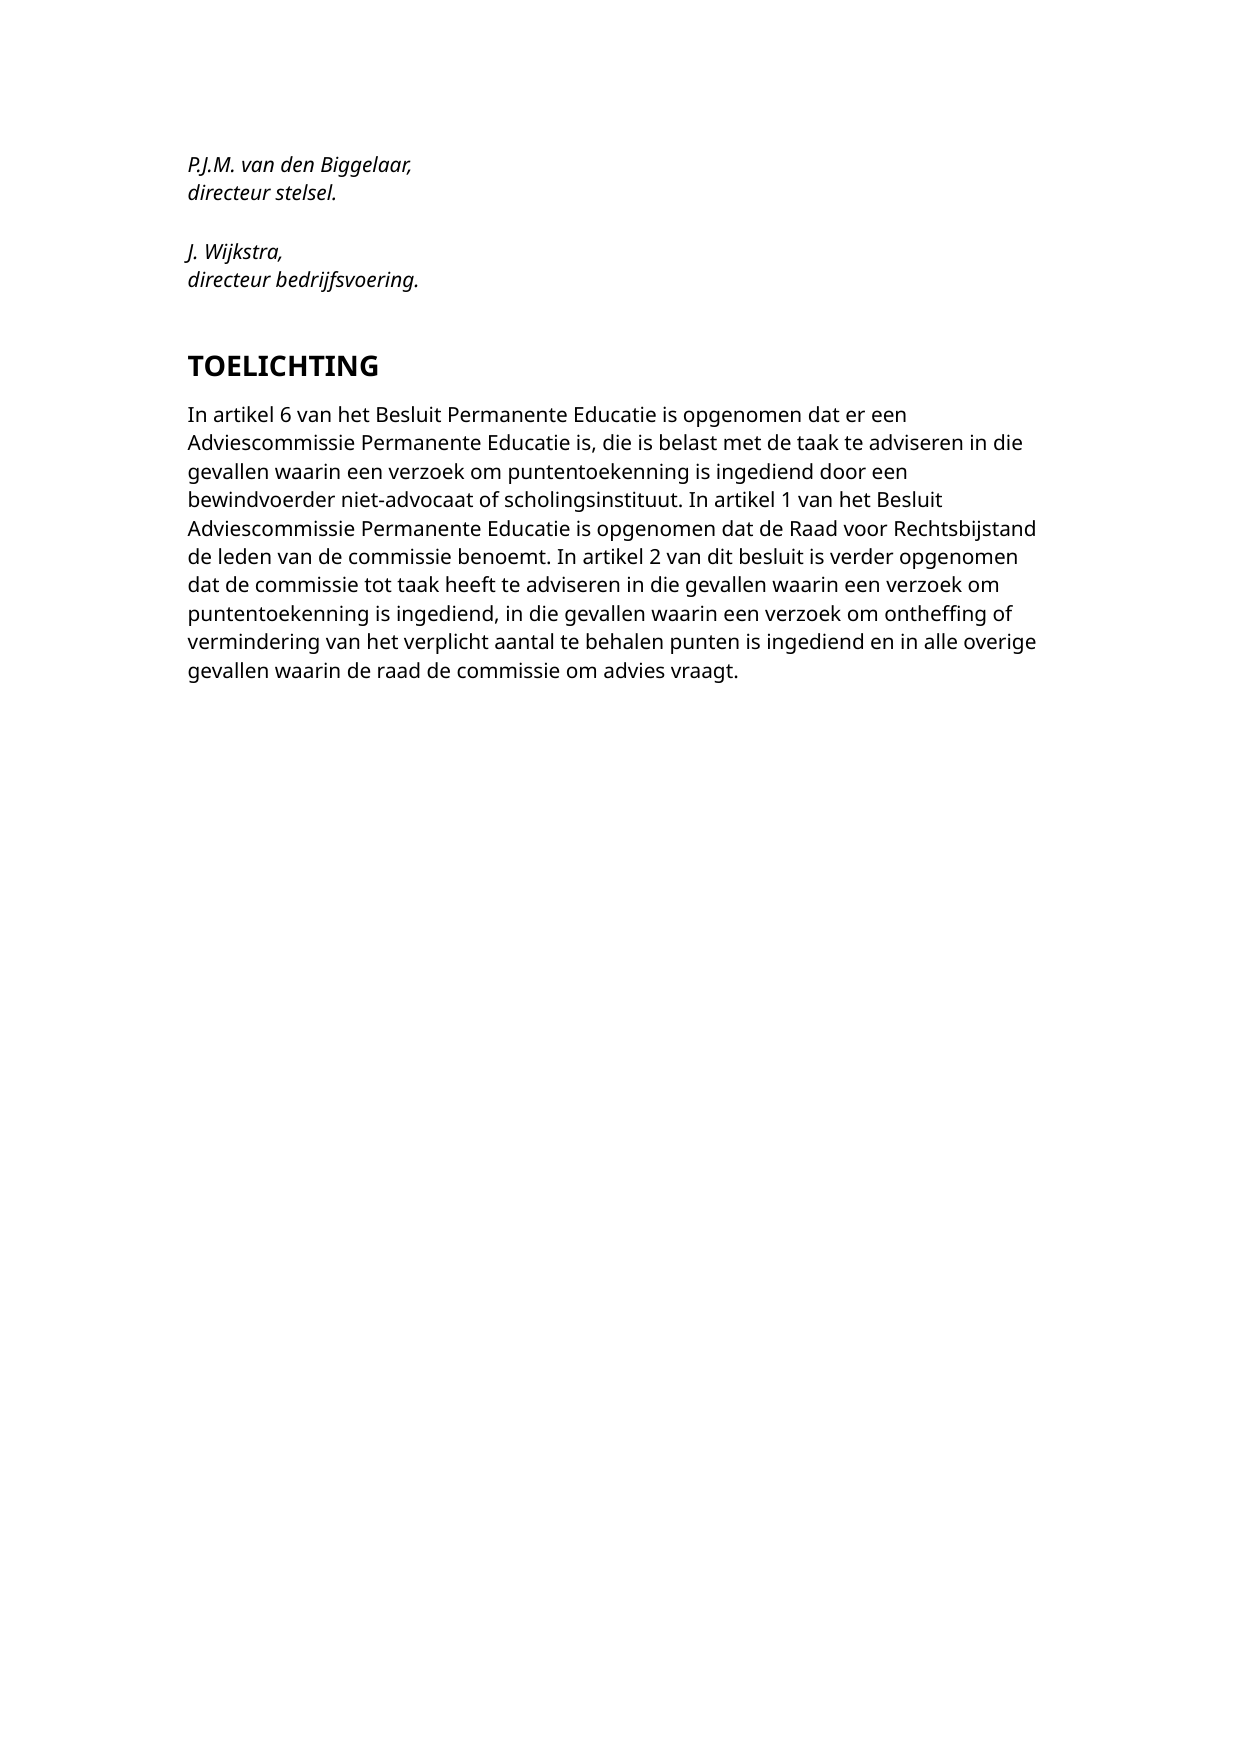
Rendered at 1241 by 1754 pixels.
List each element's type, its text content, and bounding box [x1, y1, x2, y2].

text directeur stelsel. [187, 178, 1053, 207]
subtitle TOELICHTING [187, 346, 1053, 385]
text directeur bedrijfsvoering. [187, 265, 1053, 294]
text P.J.M. van den Biggelaar, [187, 150, 1053, 178]
text In artikel 6 van het Besluit Permanente Educatie is opgenomen dat er een Adviescommissie Permanente Educatie is, die is belast met de taak te adviseren in die gevallen waarin een verzoek om puntentoekenning is ingediend door een bewindvoerder niet-advocaat of scholingsinstituut. In artikel 1 van het Besluit Adviescommissie Permanente Educatie is opgenomen dat de Raad voor Rechtsbijstand de leden van de commissie benoemt. In artikel 2 van dit besluit is verder opgenomen dat de commissie tot taak heeft te adviseren in die gevallen waarin een verzoek om puntentoekenning is ingediend, in die gevallen waarin een verzoek om ontheffing of vermindering van het verplicht aantal te behalen punten is ingediend en in alle overige gevallen waarin de raad de commissie om advies vraagt. [187, 400, 1053, 684]
text J. Wijkstra, [187, 237, 1053, 265]
